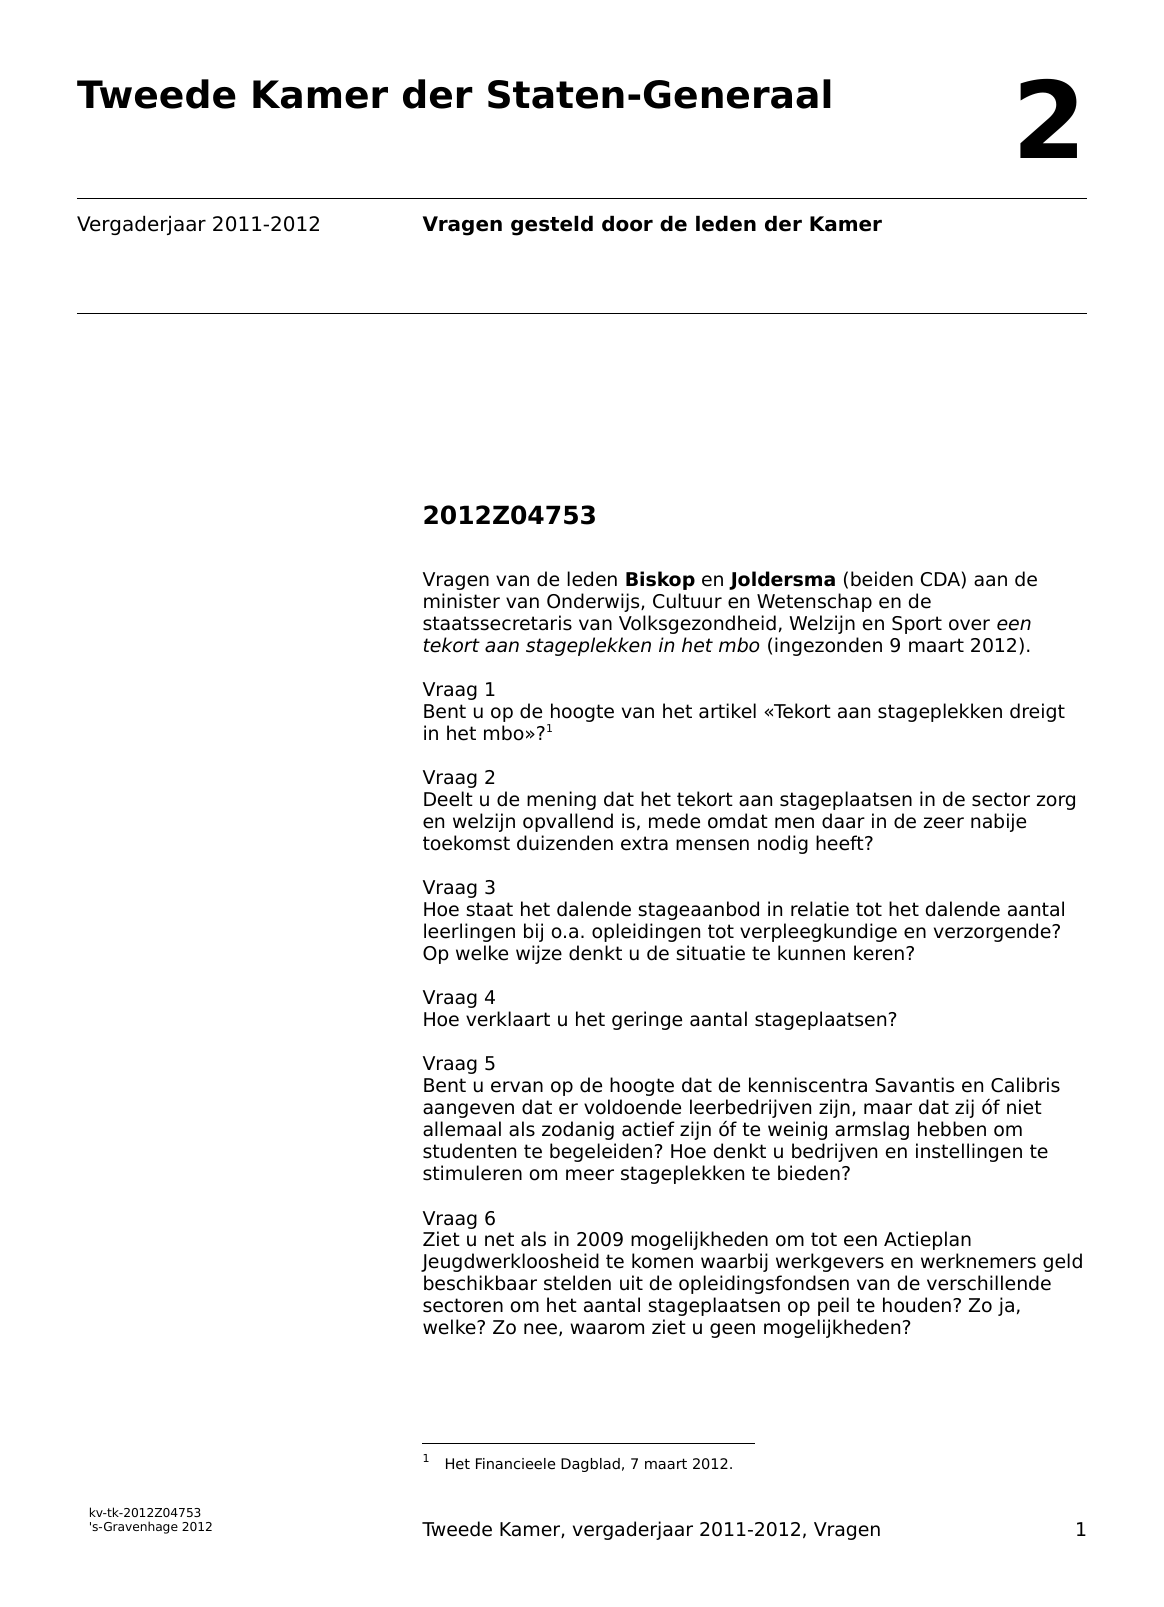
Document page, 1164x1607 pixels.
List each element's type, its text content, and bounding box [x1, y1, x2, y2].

text Vraag 1 [422, 679, 1087, 701]
table_cell Vragen gesteld door de leden der Kamer [422, 199, 1087, 313]
text kv-tk-2012Z04753 [88, 1506, 323, 1520]
text Vraag 2 [422, 767, 1087, 789]
text Bent u ervan op de hoogte dat de kenniscentra Savantis en Calibris aangeven dat er voldoende leerbedrijven zijn, maar dat zij óf niet allemaal als zodanig actief zijn óf te weinig armslag hebben om studenten te begeleiden? Hoe denkt u bedrijven en instellingen te stimuleren om meer stageplekken te bieden? [422, 1075, 1087, 1185]
text Vragen van de leden Biskop en Joldersma (beiden CDA) aan de minister van Onderwijs, Cultuur en Wetenschap en de staatssecretaris van Volksgezondheid, Welzijn en Sport over een tekort aan stageplekken in het mbo (ingezonden 9 maart 2012). [422, 569, 1087, 657]
table_cell Vergaderjaar 2011-2012 [77, 199, 422, 313]
text Vraag 3 [422, 877, 1087, 899]
text 2012Z04753 [422, 501, 1087, 531]
text 's-Gravenhage 2012 [88, 1520, 323, 1534]
text Vraag 6 [422, 1207, 1087, 1229]
text Vraag 5 [422, 1053, 1087, 1075]
text Bent u op de hoogte van het artikel «Tekort aan stageplekken dreigt in het mbo»? [422, 701, 1087, 745]
text Vraag 4 [422, 987, 1087, 1009]
table_header 2 [886, 59, 1087, 198]
text Ziet u net als in 2009 mogelijkheden om tot een Actieplan Jeugdwerkloosheid te komen waarbij werkgevers en werknemers geld beschikbaar stelden uit de opleidingsfondsen van de verschillende sectoren om het aantal stageplaatsen op peil te houden? Zo ja, welke? Zo nee, waarom ziet u geen mogelijkheden? [422, 1229, 1087, 1339]
table_header Tweede Kamer der Staten-Generaal [77, 59, 886, 198]
text Hoe verklaart u het geringe aantal stageplaatsen? [422, 1009, 1087, 1031]
text Het Financieele Dagblad, 7 maart 2012. [422, 1452, 1087, 1474]
text Deelt u de mening dat het tekort aan stageplaatsen in de sector zorg en welzijn opvallend is, mede omdat men daar in de zeer nabije toekomst duizenden extra mensen nodig heeft? [422, 789, 1087, 855]
text Hoe staat het dalende stageaanbod in relatie tot het dalende aantal leerlingen bij o.a. opleidingen tot verpleegkundige en verzorgende? Op welke wijze denkt u de situatie te kunnen keren? [422, 899, 1087, 965]
